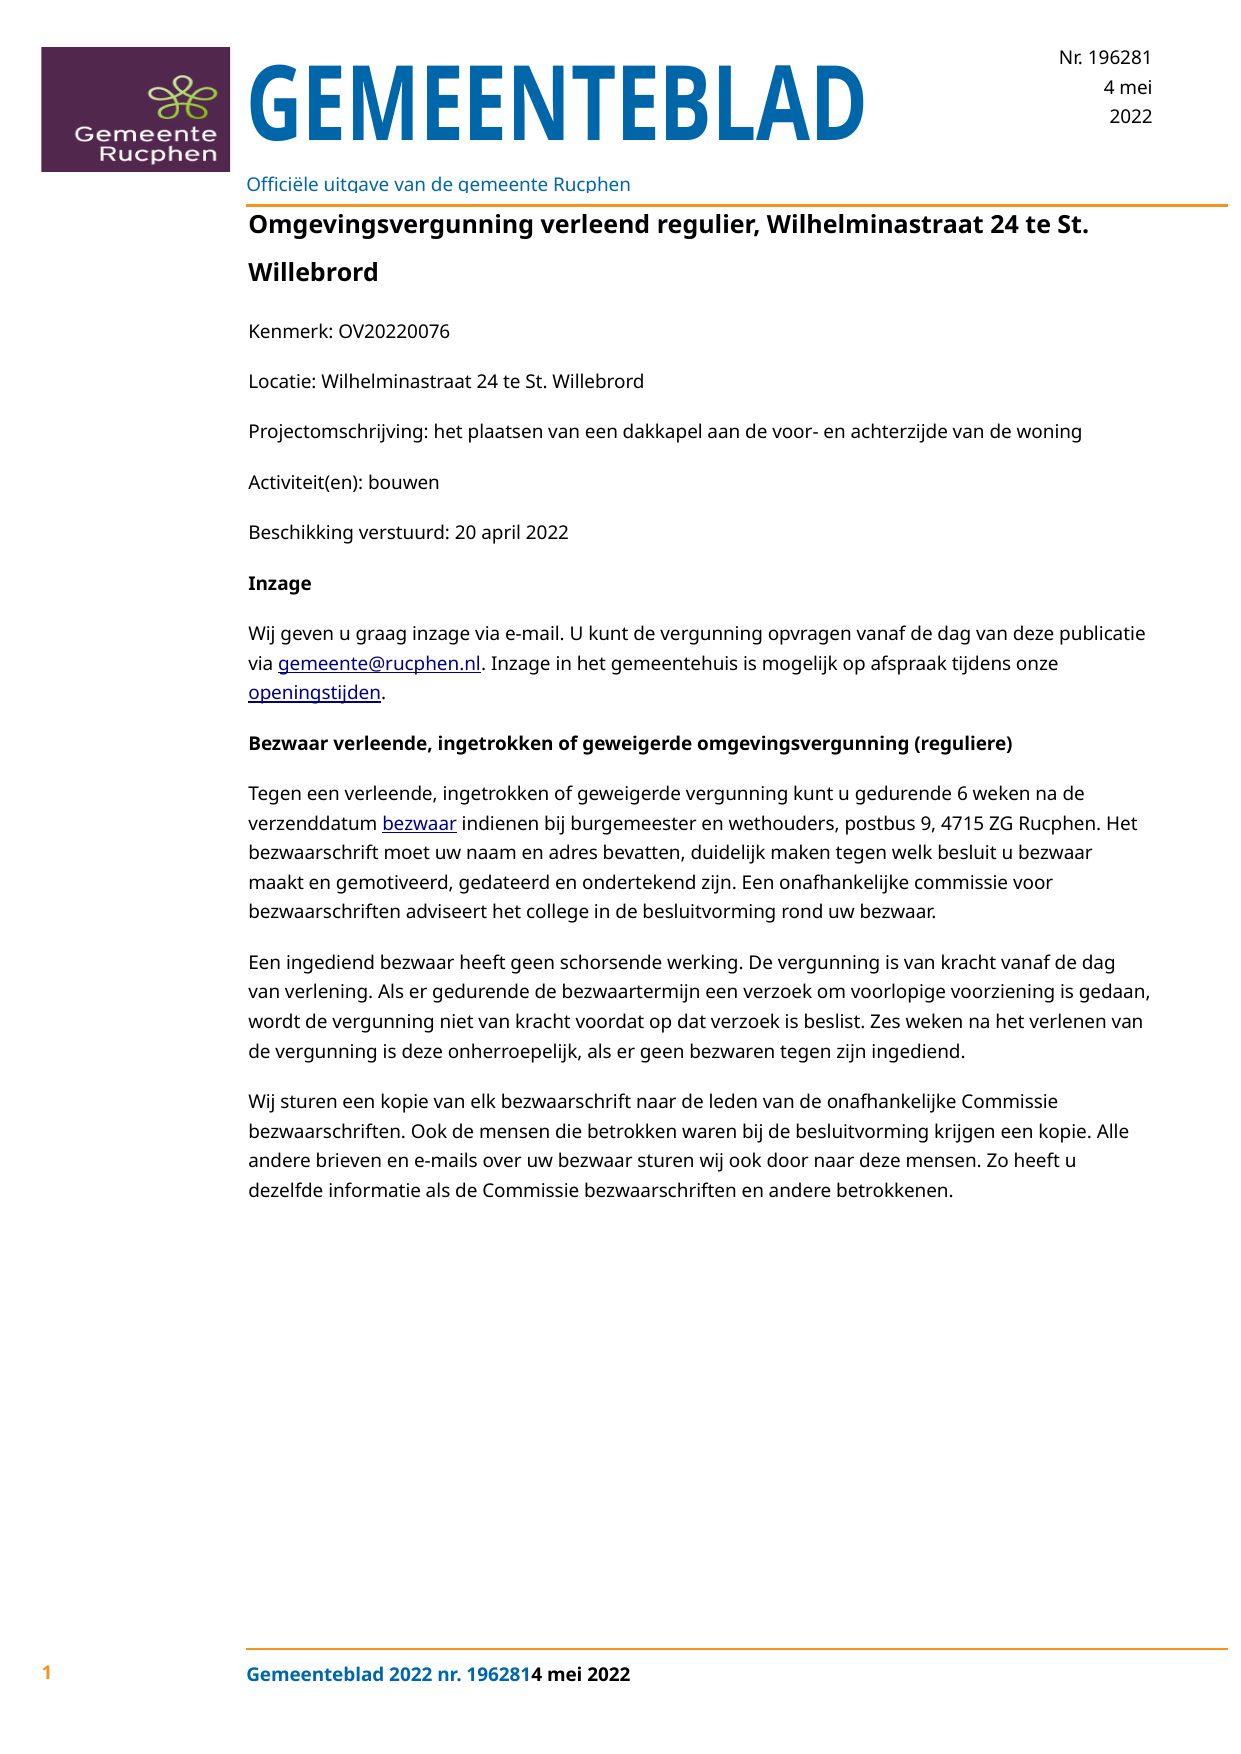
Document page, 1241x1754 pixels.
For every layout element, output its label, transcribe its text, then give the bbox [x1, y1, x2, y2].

text Omgevingsvergunning verleend regulier, Wilhelminastraat 24 te St. Willebrord [248, 207, 1152, 288]
text Inzage [248, 570, 1152, 596]
text Beschikking verstuurd: 20 april 2022 [248, 519, 1152, 545]
text Locatie: Wilhelminastraat 24 te St. Willebrord [248, 368, 1152, 394]
text Een ingediend bezwaar heeft geen schorsende werking. De vergunning is van kracht vanaf de dag van verlening. Als er gedurende de bezwaartermijn een verzoek om voorlopige voorziening is gedaan, wordt de vergunning niet van kracht voordat op dat verzoek is beslist. Zes weken na het verlenen van de vergunning is deze onherroepelijk, als er geen bezwaren tegen zijn ingediend. [248, 949, 1152, 1064]
text Wij sturen een kopie van elk bezwaarschrift naar de leden van de onafhankelijke Commissie bezwaarschriften. Ook de mensen die betrokken waren bij de besluitvorming krijgen een kopie. Alle andere brieven en e-mails over uw bezwaar sturen wij ook door naar deze mensen. Zo heeft u dezelfde informatie als de Commissie bezwaarschriften en andere betrokkenen. [248, 1088, 1152, 1203]
text Activiteit(en): bouwen [248, 469, 1152, 495]
text Tegen een verleende, ingetrokken of geweigerde vergunning kunt u gedurende 6 weken na de verzenddatum bezwaar indienen bij burgemeester en wethouders, postbus 9, 4715 ZG Rucphen. Het bezwaarschrift moet uw naam en adres bevatten, duidelijk maken tegen welk besluit u bezwaar maakt en gemotiveerd, gedateerd en ondertekend zijn. Een onafhankelijke commissie voor bezwaarschriften adviseert het college in de besluitvorming rond uw bezwaar. [248, 780, 1152, 924]
text Kenmerk: OV20220076 [248, 318, 1152, 344]
text Wij geven u graag inzage via e-mail. U kunt de vergunning opvragen vanaf de dag van deze publicatie via gemeente@rucphen.nl. Inzage in het gemeentehuis is mogelijk op afspraak tijdens onze openingstijden. [248, 620, 1152, 705]
text Projectomschrijving: het plaatsen van een dakkapel aan de voor- en achterzijde van de woning [248, 419, 1152, 444]
picture [41, 47, 231, 172]
text Bezwaar verleende, ingetrokken of geweigerde omgevingsvergunning (reguliere) [248, 730, 1152, 756]
